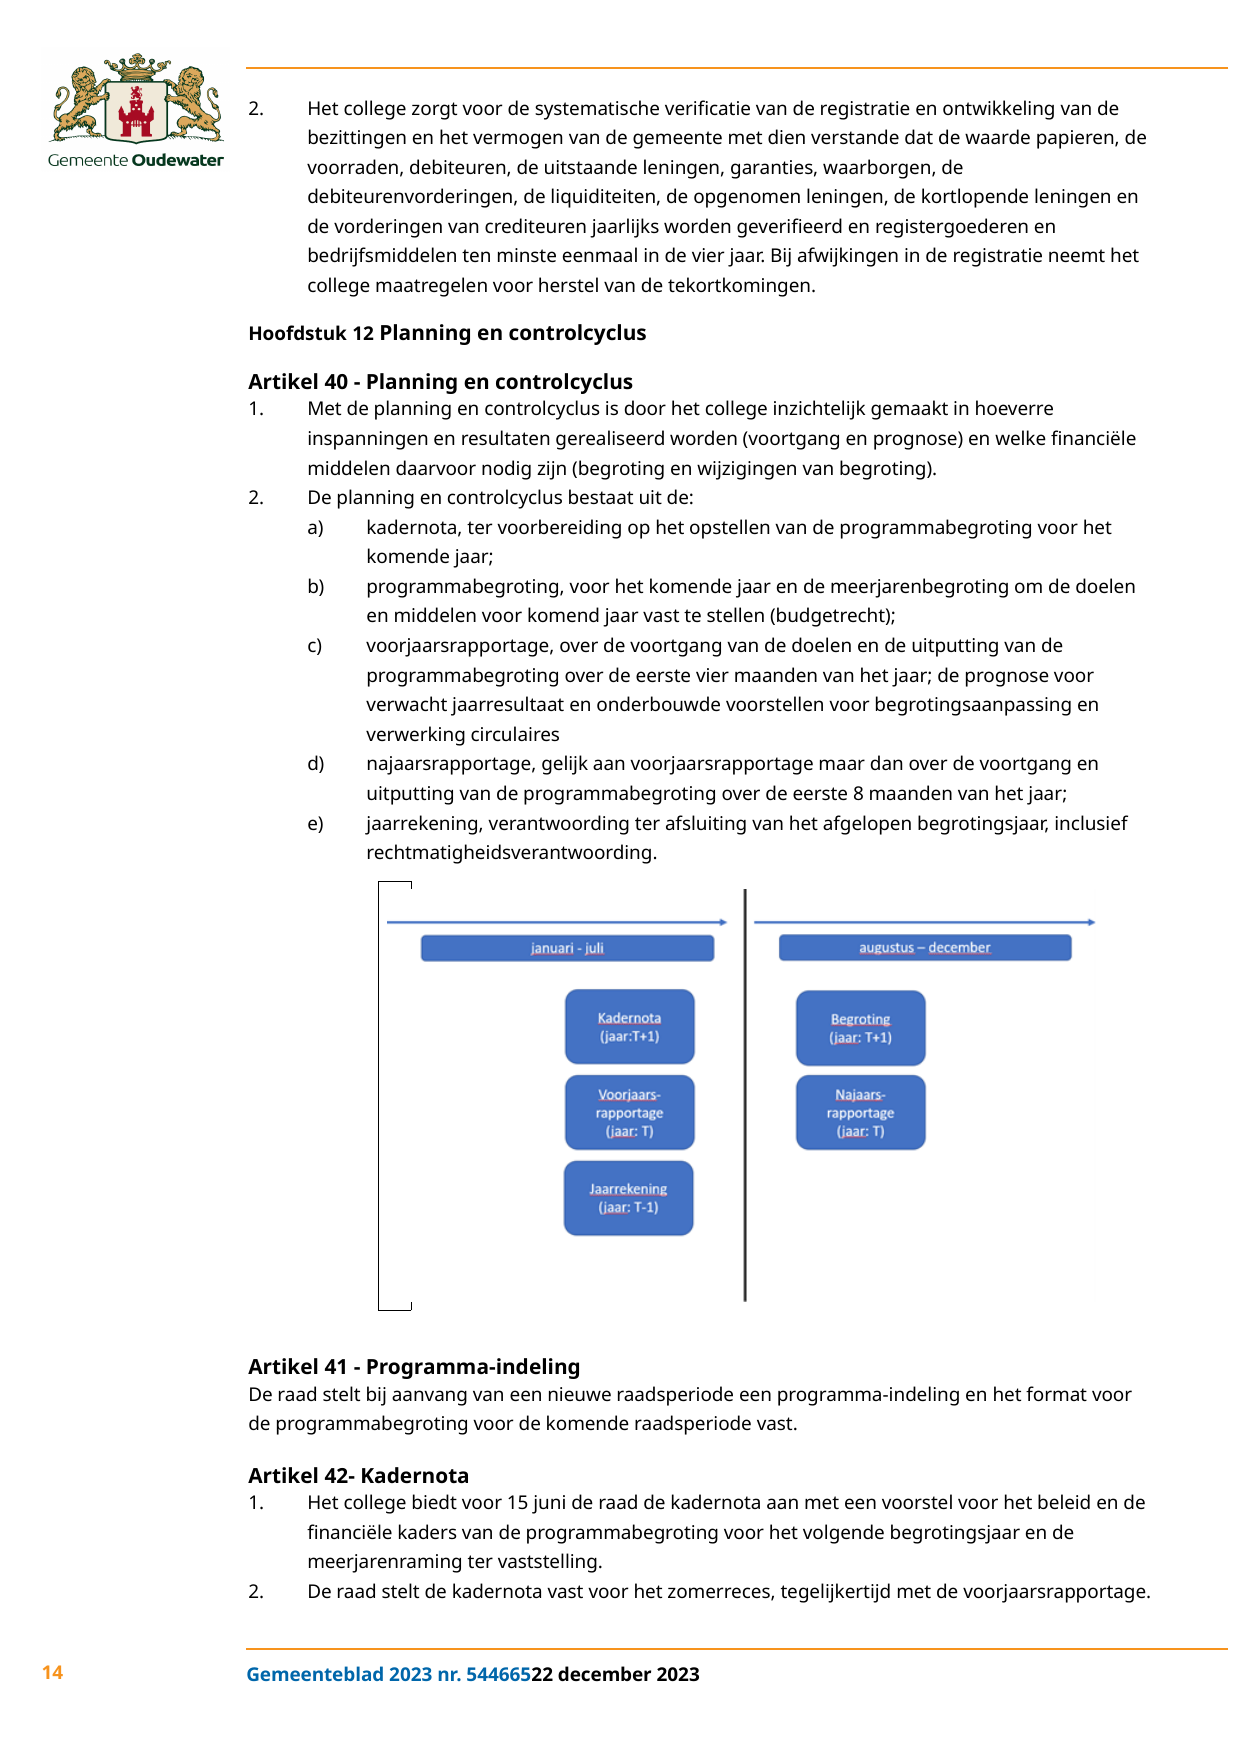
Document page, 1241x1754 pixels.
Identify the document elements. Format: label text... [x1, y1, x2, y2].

list Het college biedt voor 15 juni de raad de kadernota aan met een voorstel voor het beleid en de financiële kaders van de programmabegroting voor het volgende begrotingsjaar en de meerjarenraming ter vaststelling. [248, 1489, 1152, 1574]
list De raad stelt de kadernota vast voor het zomerreces, tegelijkertijd met de voorjaarsrapportage. [248, 1578, 1152, 1604]
text Hoofdstuk 12 Planning en controlcyclus [248, 318, 1152, 346]
list Het college zorgt voor de systematische verificatie van de registratie en ontwikkeling van de bezittingen en het vermogen van de gemeente met dien verstande dat de waarde papieren, de voorraden, debiteuren, de uitstaande leningen, garanties, waarborgen, de debiteurenvorderingen, de liquiditeiten, de opgenomen leningen, de kortlopende leningen en de vorderingen van crediteuren jaarlijks worden geverifieerd en registergoederen en bedrijfsmiddelen ten minste eenmaal in de vier jaar. Bij afwijkingen in de registratie neemt het college maatregelen voor herstel van de tekortkomingen. [248, 95, 1152, 298]
picture [41, 47, 231, 172]
list jaarrekening, verantwoording ter afsluiting van het afgelopen begrotingsjaar, inclusief rechtmatigheidsverantwoording. [307, 810, 1152, 865]
text Artikel 41 - Programma-indeling [248, 1352, 1152, 1381]
list kadernota, ter voorbereiding op het opstellen van de programmabegroting voor het komende jaar; [307, 514, 1152, 569]
text De raad stelt bij aanvang van een nieuwe raadsperiode een programma-indeling en het format voor de programmabegroting voor de komende raadsperiode vast. [248, 1381, 1152, 1436]
list voorjaarsrapportage, over de voortgang van de doelen en de uitputting van de programmabegroting over de eerste vier maanden van het jaar; de prognose voor verwacht jaarresultaat en onderbouwde voorstellen voor begrotingsaanpassing en verwerking circulaires [307, 632, 1152, 747]
list najaarsrapportage, gelijk aan voorjaarsrapportage maar dan over de voortgang en uitputting van de programmabegroting over de eerste 8 maanden van het jaar; [307, 751, 1152, 806]
list Met de planning en controlcyclus is door het college inzichtelijk gemaakt in hoeverre inspanningen en resultaten gerealiseerd worden (voortgang en prognose) en welke financiële middelen daarvoor nodig zijn (begroting en wijzigingen van begroting). [248, 396, 1152, 481]
picture [387, 889, 1096, 1302]
list programmabegroting, voor het komende jaar en de meerjarenbegroting om de doelen en middelen voor komend jaar vast te stellen (budgetrecht); [307, 573, 1152, 628]
text Artikel 40 - Planning en controlcyclus [248, 367, 1152, 396]
list De planning en controlcyclus bestaat uit de: [248, 484, 1152, 510]
text Artikel 42- Kadernota [248, 1461, 1152, 1489]
